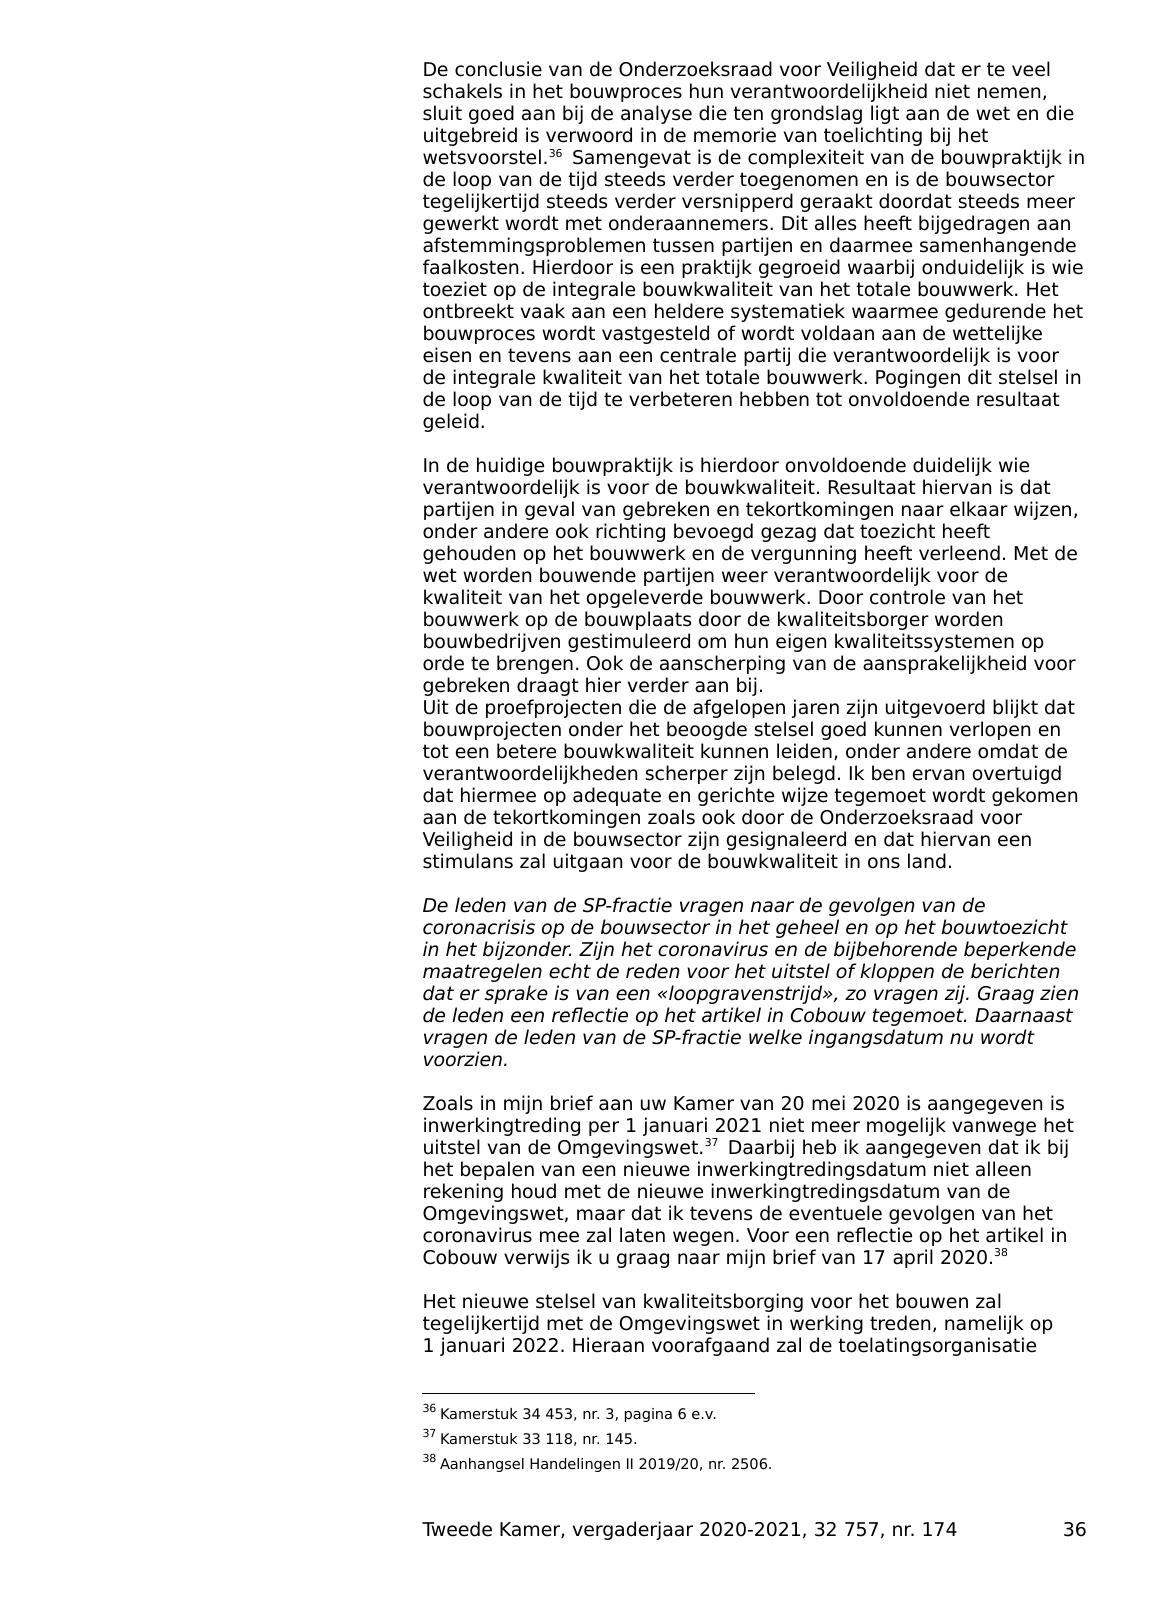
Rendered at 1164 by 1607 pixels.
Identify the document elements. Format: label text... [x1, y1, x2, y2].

text Uit de proefprojecten die de afgelopen jaren zijn uitgevoerd blijkt dat bouwprojecten onder het beoogde stelsel goed kunnen verlopen en tot een betere bouwkwaliteit kunnen leiden, onder andere omdat de verantwoordelijkheden scherper zijn belegd. Ik ben ervan overtuigd dat hiermee op adequate en gerichte wijze tegemoet wordt gekomen aan de tekortkomingen zoals ook door de Onderzoeksraad voor Veiligheid in de bouwsector zijn gesignaleerd en dat hiervan een stimulans zal uitgaan voor de bouwkwaliteit in ons land. [422, 697, 1087, 872]
text Het nieuwe stelsel van kwaliteitsborging voor het bouwen zal tegelijkertijd met de Omgevingswet in werking treden, namelijk op 1 januari 2022. Hieraan voorafgaand zal de toelatingsorganisatie [422, 1291, 1087, 1357]
text In de huidige bouwpraktijk is hierdoor onvoldoende duidelijk wie verantwoordelijk is voor de bouwkwaliteit. Resultaat hiervan is dat partijen in geval van gebreken en tekortkomingen naar elkaar wijzen, onder andere ook richting bevoegd gezag dat toezicht heeft gehouden op het bouwwerk en de vergunning heeft verleend. Met de wet worden bouwende partijen weer verantwoordelijk voor de kwaliteit van het opgeleverde bouwwerk. Door controle van het bouwwerk op de bouwplaats door de kwaliteitsborger worden bouwbedrijven gestimuleerd om hun eigen kwaliteitssystemen op orde te brengen. Ook de aanscherping van de aansprakelijkheid voor gebreken draagt hier verder aan bij. [422, 455, 1087, 697]
text De conclusie van de Onderzoeksraad voor Veiligheid dat er te veel schakels in het bouwproces hun verantwoordelijkheid niet nemen, sluit goed aan bij de analyse die ten grondslag ligt aan de wet en die uitgebreid is verwoord in de memorie van toelichting bij het wetsvoorstel. Samengevat is de complexiteit van de bouwpraktijk in de loop van de tijd steeds verder toegenomen en is de bouwsector tegelijkertijd steeds verder versnipperd geraakt doordat steeds meer gewerkt wordt met onderaannemers. Dit alles heeft bijgedragen aan afstemmingsproblemen tussen partijen en daarmee samenhangende faalkosten. Hierdoor is een praktijk gegroeid waarbij onduidelijk is wie toeziet op de integrale bouwkwaliteit van het totale bouwwerk. Het ontbreekt vaak aan een heldere systematiek waarmee gedurende het bouwproces wordt vastgesteld of wordt voldaan aan de wettelijke eisen en tevens aan een centrale partij die verantwoordelijk is voor de integrale kwaliteit van het totale bouwwerk. Pogingen dit stelsel in de loop van de tijd te verbeteren hebben tot onvoldoende resultaat geleid. [422, 59, 1087, 433]
text Zoals in mijn brief aan uw Kamer van 20 mei 2020 is aangegeven is inwerkingtreding per 1 januari 2021 niet meer mogelijk vanwege het uitstel van de Omgevingswet. Daarbij heb ik aangegeven dat ik bij het bepalen van een nieuwe inwerkingtredingsdatum niet alleen rekening houd met de nieuwe inwerkingtredingsdatum van de Omgevingswet, maar dat ik tevens de eventuele gevolgen van het coronavirus mee zal laten wegen. Voor een reflectie op het artikel in Cobouw verwijs ik u graag naar mijn brief van 17 april 2020. [422, 1093, 1087, 1268]
text De leden van de SP-fractie vragen naar de gevolgen van de coronacrisis op de bouwsector in het geheel en op het bouwtoezicht in het bijzonder. Zijn het coronavirus en de bijbehorende beperkende maatregelen echt de reden voor het uitstel of kloppen de berichten dat er sprake is van een «loopgravenstrijd», zo vragen zij. Graag zien de leden een reflectie op het artikel in Cobouw tegemoet. Daarnaast vragen de leden van de SP-fractie welke ingangsdatum nu wordt voorzien. [422, 895, 1087, 1071]
text Kamerstuk 33 118, nr. 145. [422, 1427, 1087, 1449]
text Aanhangsel Handelingen II 2019/20, nr. 2506. [422, 1452, 1087, 1474]
text Kamerstuk 34 453, nr. 3, pagina 6 e.v. [422, 1402, 1087, 1424]
